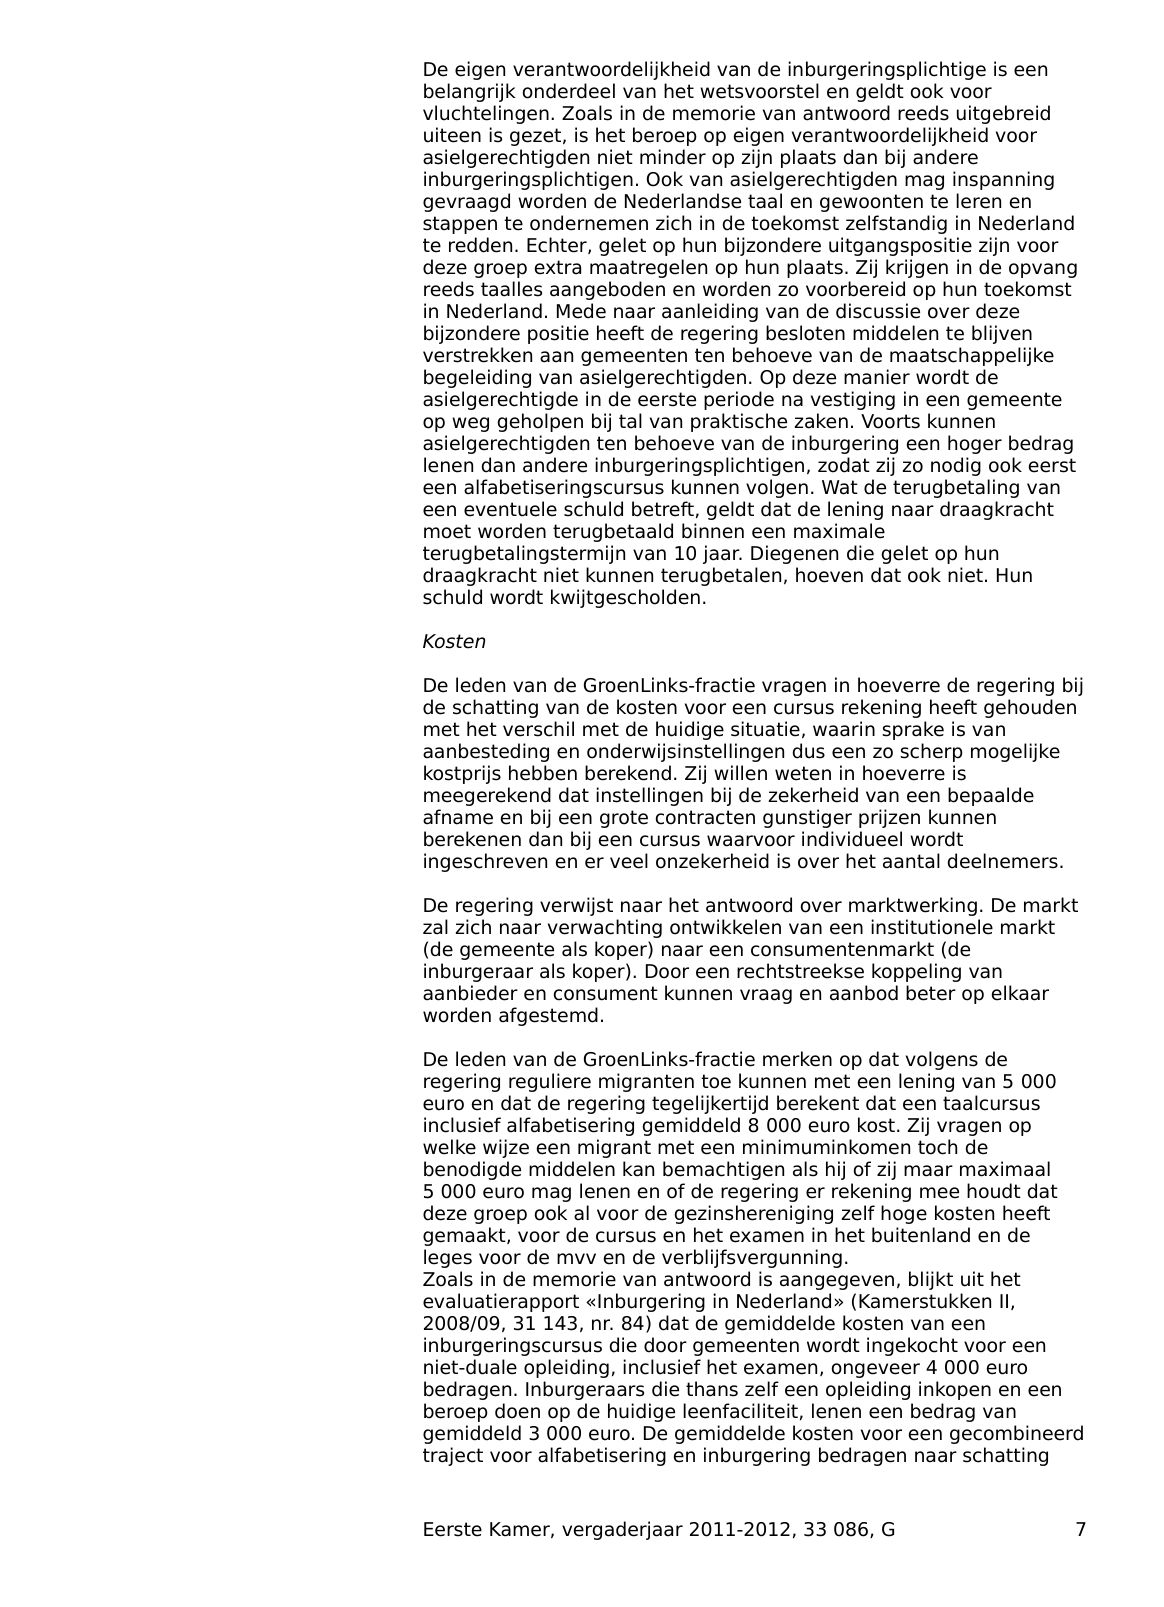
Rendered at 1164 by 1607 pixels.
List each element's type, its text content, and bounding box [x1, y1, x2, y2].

text De leden van de GroenLinks-fractie vragen in hoeverre de regering bij de schatting van de kosten voor een cursus rekening heeft gehouden met het verschil met de huidige situatie, waarin sprake is van aanbesteding en onderwijsinstellingen dus een zo scherp mogelijke kostprijs hebben berekend. Zij willen weten in hoeverre is meegerekend dat instellingen bij de zekerheid van een bepaalde afname en bij een grote contracten gunstiger prijzen kunnen berekenen dan bij een cursus waarvoor individueel wordt ingeschreven en er veel onzekerheid is over het aantal deelnemers. [422, 675, 1087, 873]
subtitle Kosten [422, 631, 1087, 653]
text Zoals in de memorie van antwoord is aangegeven, blijkt uit het evaluatierapport «Inburgering in Nederland» (Kamerstukken II, 2008/09, 31 143, nr. 84) dat de gemiddelde kosten van een inburgeringscursus die door gemeenten wordt ingekocht voor een niet-duale opleiding, inclusief het examen, ongeveer 4 000 euro bedragen. Inburgeraars die thans zelf een opleiding inkopen en een beroep doen op de huidige leenfaciliteit, lenen een bedrag van gemiddeld 3 000 euro. De gemiddelde kosten voor een gecombineerd traject voor alfabetisering en inburgering bedragen naar schatting [422, 1269, 1087, 1467]
text De eigen verantwoordelijkheid van de inburgeringsplichtige is een belangrijk onderdeel van het wetsvoorstel en geldt ook voor vluchtelingen. Zoals in de memorie van antwoord reeds uitgebreid uiteen is gezet, is het beroep op eigen verantwoordelijkheid voor asielgerechtigden niet minder op zijn plaats dan bij andere inburgeringsplichtigen. Ook van asielgerechtigden mag inspanning gevraagd worden de Nederlandse taal en gewoonten te leren en stappen te ondernemen zich in de toekomst zelfstandig in Nederland te redden. Echter, gelet op hun bijzondere uitgangspositie zijn voor deze groep extra maatregelen op hun plaats. Zij krijgen in de opvang reeds taalles aangeboden en worden zo voorbereid op hun toekomst in Nederland. Mede naar aanleiding van de discussie over deze bijzondere positie heeft de regering besloten middelen te blijven verstrekken aan gemeenten ten behoeve van de maatschappelijke begeleiding van asielgerechtigden. Op deze manier wordt de asielgerechtigde in de eerste periode na vestiging in een gemeente op weg geholpen bij tal van praktische zaken. Voorts kunnen asielgerechtigden ten behoeve van de inburgering een hoger bedrag lenen dan andere inburgeringsplichtigen, zodat zij zo nodig ook eerst een alfabetiseringscursus kunnen volgen. Wat de terugbetaling van een eventuele schuld betreft, geldt dat de lening naar draagkracht moet worden terugbetaald binnen een maximale terugbetalingstermijn van 10 jaar. Diegenen die gelet op hun draagkracht niet kunnen terugbetalen, hoeven dat ook niet. Hun schuld wordt kwijtgescholden. [422, 59, 1087, 608]
text De leden van de GroenLinks-fractie merken op dat volgens de regering reguliere migranten toe kunnen met een lening van 5 000 euro en dat de regering tegelijkertijd berekent dat een taalcursus inclusief alfabetisering gemiddeld 8 000 euro kost. Zij vragen op welke wijze een migrant met een minimuminkomen toch de benodigde middelen kan bemachtigen als hij of zij maar maximaal 5 000 euro mag lenen en of de regering er rekening mee houdt dat deze groep ook al voor de gezinshereniging zelf hoge kosten heeft gemaakt, voor de cursus en het examen in het buitenland en de leges voor de mvv en de verblijfsvergunning. [422, 1049, 1087, 1269]
text De regering verwijst naar het antwoord over marktwerking. De markt zal zich naar verwachting ontwikkelen van een institutionele markt (de gemeente als koper) naar een consumentenmarkt (de inburgeraar als koper). Door een rechtstreekse koppeling van aanbieder en consument kunnen vraag en aanbod beter op elkaar worden afgestemd. [422, 895, 1087, 1027]
